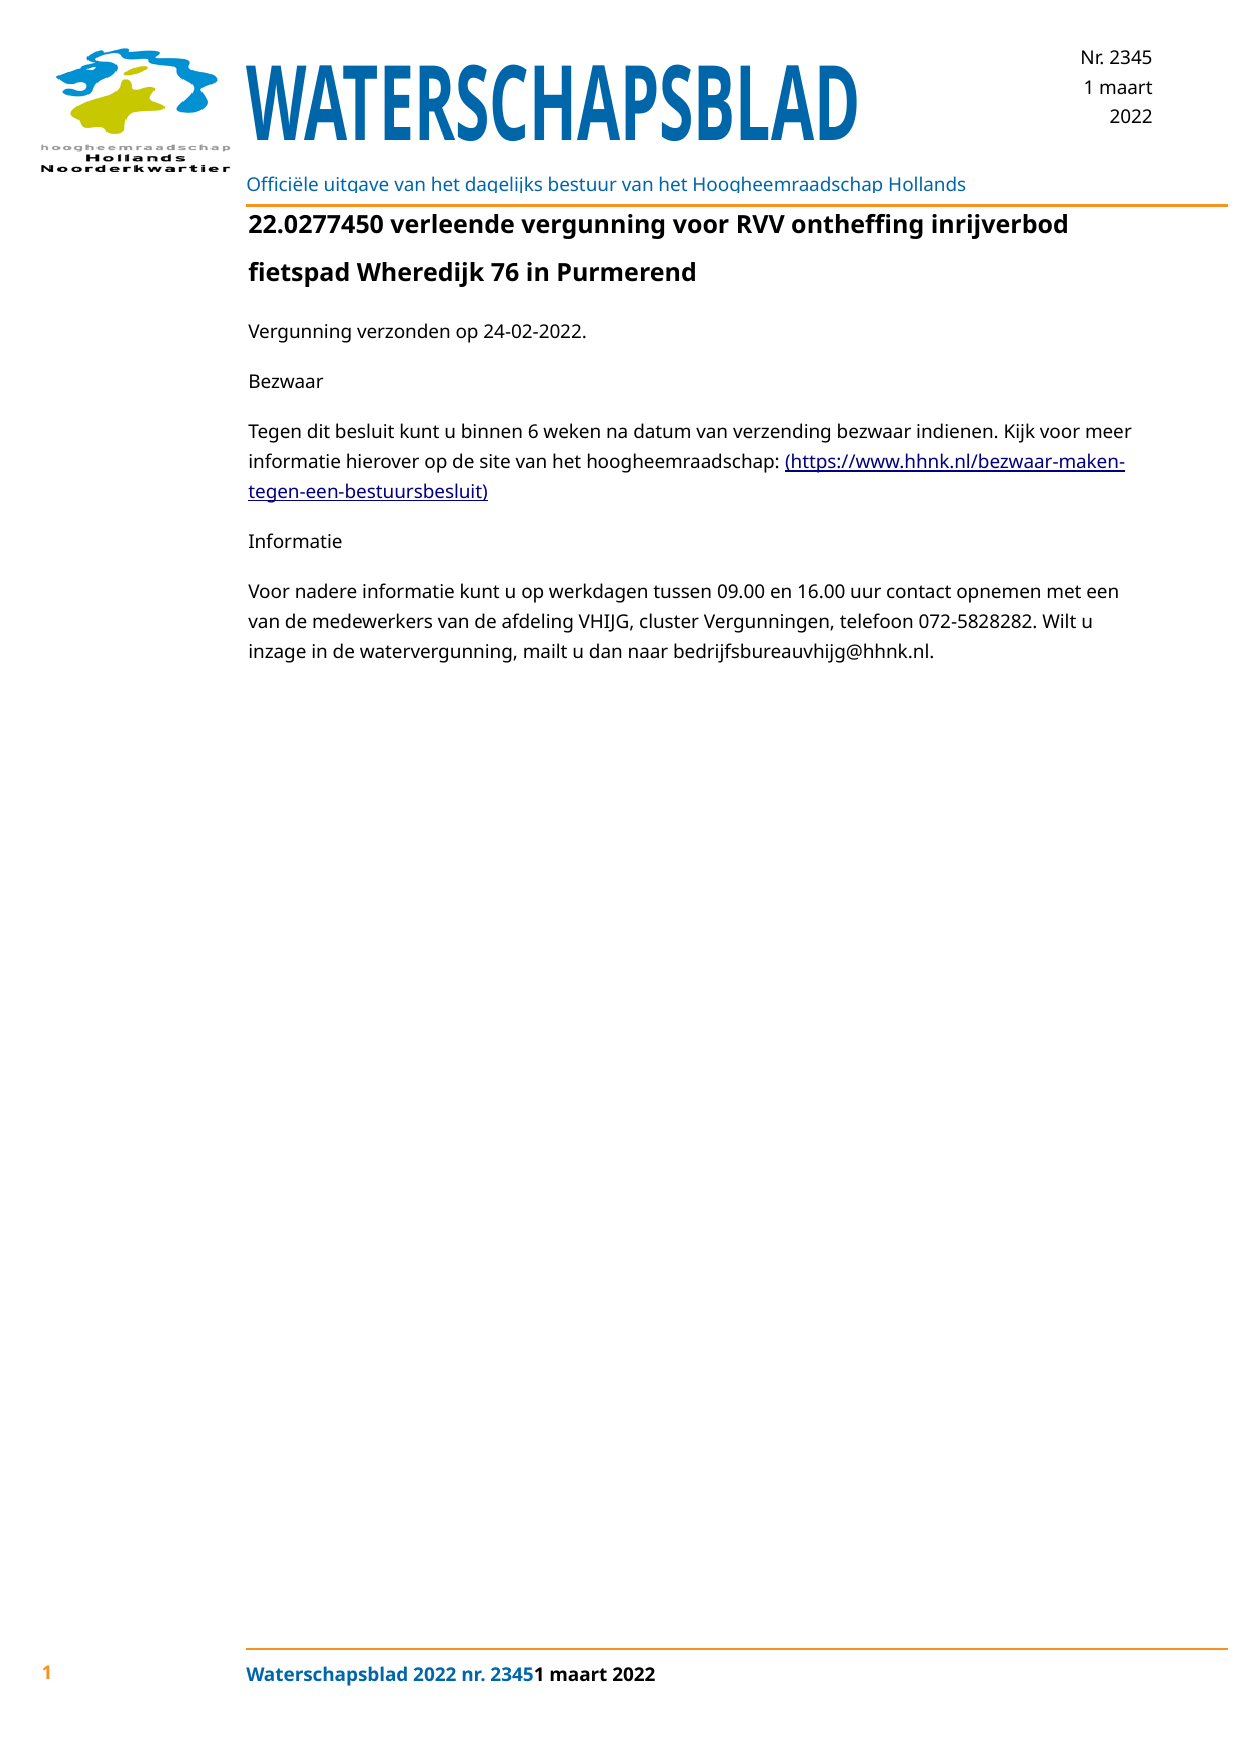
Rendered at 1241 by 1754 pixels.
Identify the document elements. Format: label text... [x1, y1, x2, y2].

text 22.0277450 verleende vergunning voor RVV ontheffing inrijverbod fietspad Wheredijk 76 in Purmerend [248, 207, 1152, 288]
text Bezwaar [248, 368, 1152, 394]
text Informatie [248, 528, 1152, 554]
picture [41, 47, 231, 172]
text Vergunning verzonden op 24-02-2022. [248, 318, 1152, 344]
text Tegen dit besluit kunt u binnen 6 weken na datum van verzending bezwaar indienen. Kijk voor meer informatie hierover op de site van het hoogheemraadschap: (https://www.hhnk.nl/bezwaar-maken-tegen-een-bestuursbesluit) [248, 419, 1152, 504]
text Voor nadere informatie kunt u op werkdagen tussen 09.00 en 16.00 uur contact opnemen met een van de medewerkers van de afdeling VHIJG, cluster Vergunningen, telefoon 072-5828282. Wilt u inzage in de watervergunning, mailt u dan naar bedrijfsbureauvhijg@hhnk.nl. [248, 579, 1152, 664]
